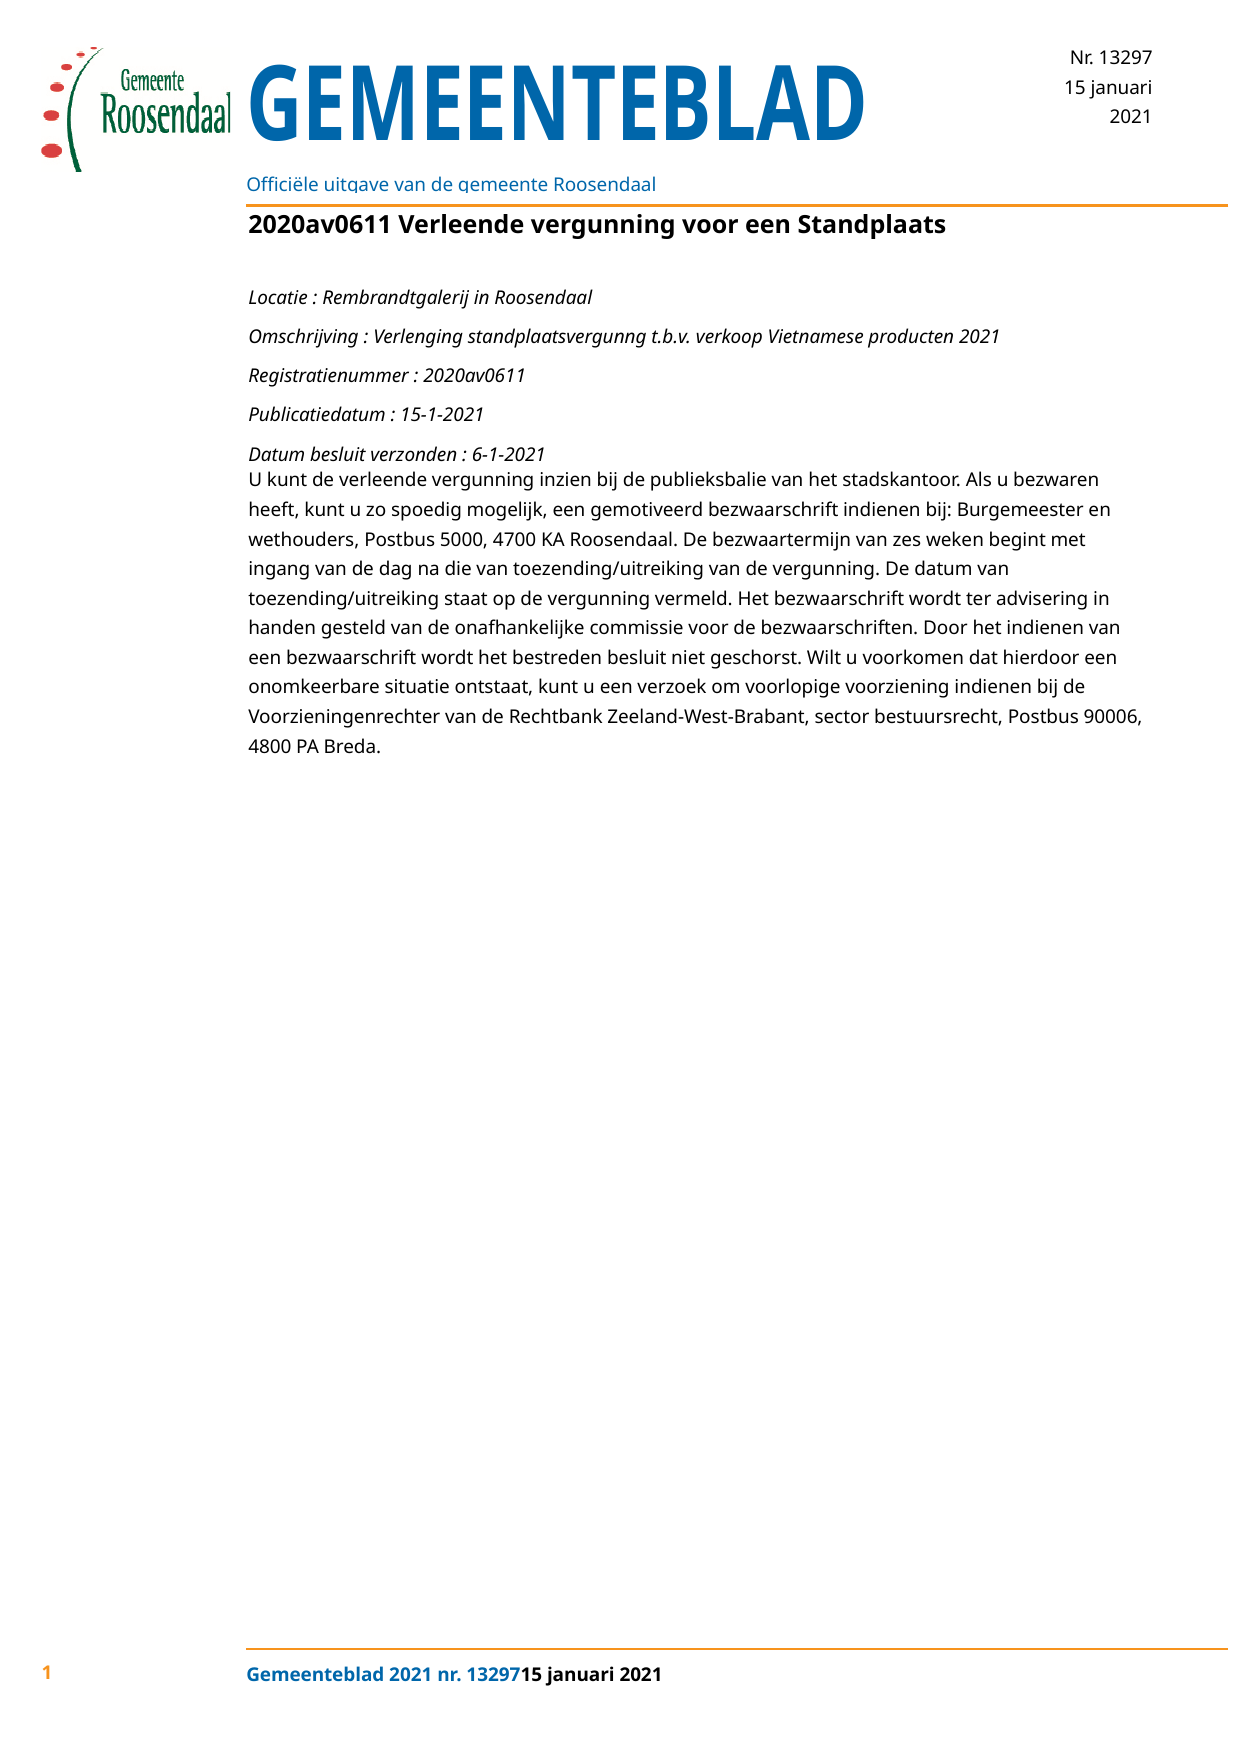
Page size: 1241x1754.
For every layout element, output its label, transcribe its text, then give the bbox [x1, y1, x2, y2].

text Publicatiedatum : 15-1-2021 [248, 402, 1152, 427]
text U kunt de verleende vergunning inzien bij de publieksbalie van het stadskantoor. Als u bezwaren heeft, kunt u zo spoedig mogelijk, een gemotiveerd bezwaarschrift indienen bij: Burgemeester en wethouders, Postbus 5000, 4700 KA Roosendaal. De bezwaartermijn van zes weken begint met ingang van de dag na die van toezending/uitreiking van de vergunning. De datum van toezending/uitreiking staat op de vergunning vermeld. Het bezwaarschrift wordt ter advisering in handen gesteld van de onafhankelijke commissie voor de bezwaarschriften. Door het indienen van een bezwaarschrift wordt het bestreden besluit niet geschorst. Wilt u voorkomen dat hierdoor een onomkeerbare situatie ontstaat, kunt u een verzoek om voorlopige voorziening indienen bij de Voorzieningenrechter van de Rechtbank Zeeland-West-Brabant, sector bestuursrecht, Postbus 90006, 4800 PA Breda. [248, 467, 1152, 759]
text Registratienummer : 2020av0611 [248, 362, 1152, 388]
picture [41, 47, 231, 172]
text Omschrijving : Verlenging standplaatsvergunng t.b.v. verkoop Vietnamese producten 2021 [248, 323, 1152, 349]
text 2020av0611 Verleende vergunning voor een Standplaats [248, 207, 1152, 241]
text Locatie : Rembrandtgalerij in Roosendaal [248, 284, 1152, 309]
text Datum besluit verzonden : 6-1-2021 [248, 441, 1152, 467]
